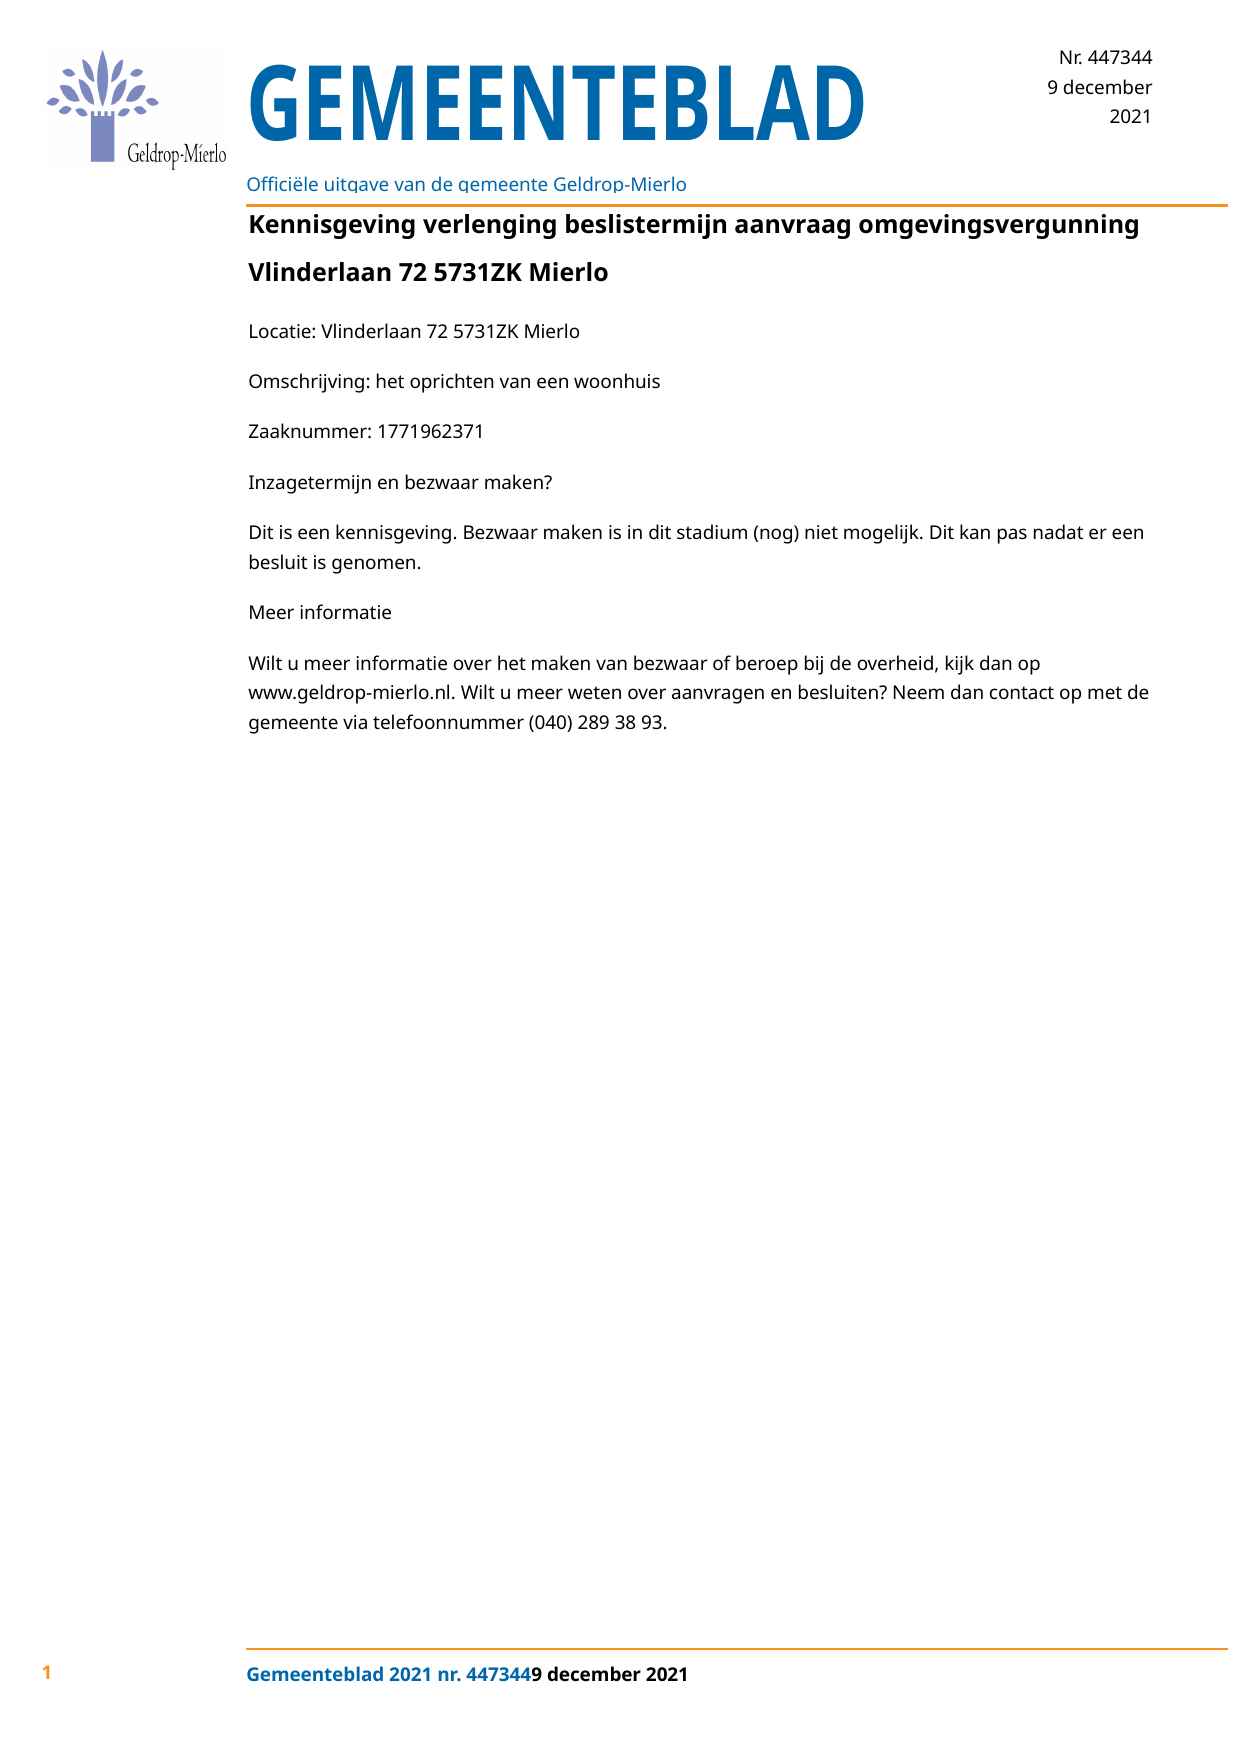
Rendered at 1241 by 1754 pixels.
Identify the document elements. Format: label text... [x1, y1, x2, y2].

picture [41, 47, 231, 172]
text Wilt u meer informatie over het maken van bezwaar of beroep bij de overheid, kijk dan op www.geldrop-mierlo.nl. Wilt u meer weten over aanvragen en besluiten? Neem dan contact op met de gemeente via telefoonnummer (040) 289 38 93. [248, 650, 1152, 735]
text Meer informatie [248, 599, 1152, 625]
text Dit is een kennisgeving. Bezwaar maken is in dit stadium (nog) niet mogelijk. Dit kan pas nadat er een besluit is genomen. [248, 519, 1152, 575]
text Inzagetermijn en bezwaar maken? [248, 469, 1152, 495]
text Locatie: Vlinderlaan 72 5731ZK Mierlo [248, 318, 1152, 344]
text Kennisgeving verlenging beslistermijn aanvraag omgevingsvergunning Vlinderlaan 72 5731ZK Mierlo [248, 207, 1152, 288]
text Zaaknummer: 1771962371 [248, 419, 1152, 444]
text Omschrijving: het oprichten van een woonhuis [248, 368, 1152, 394]
